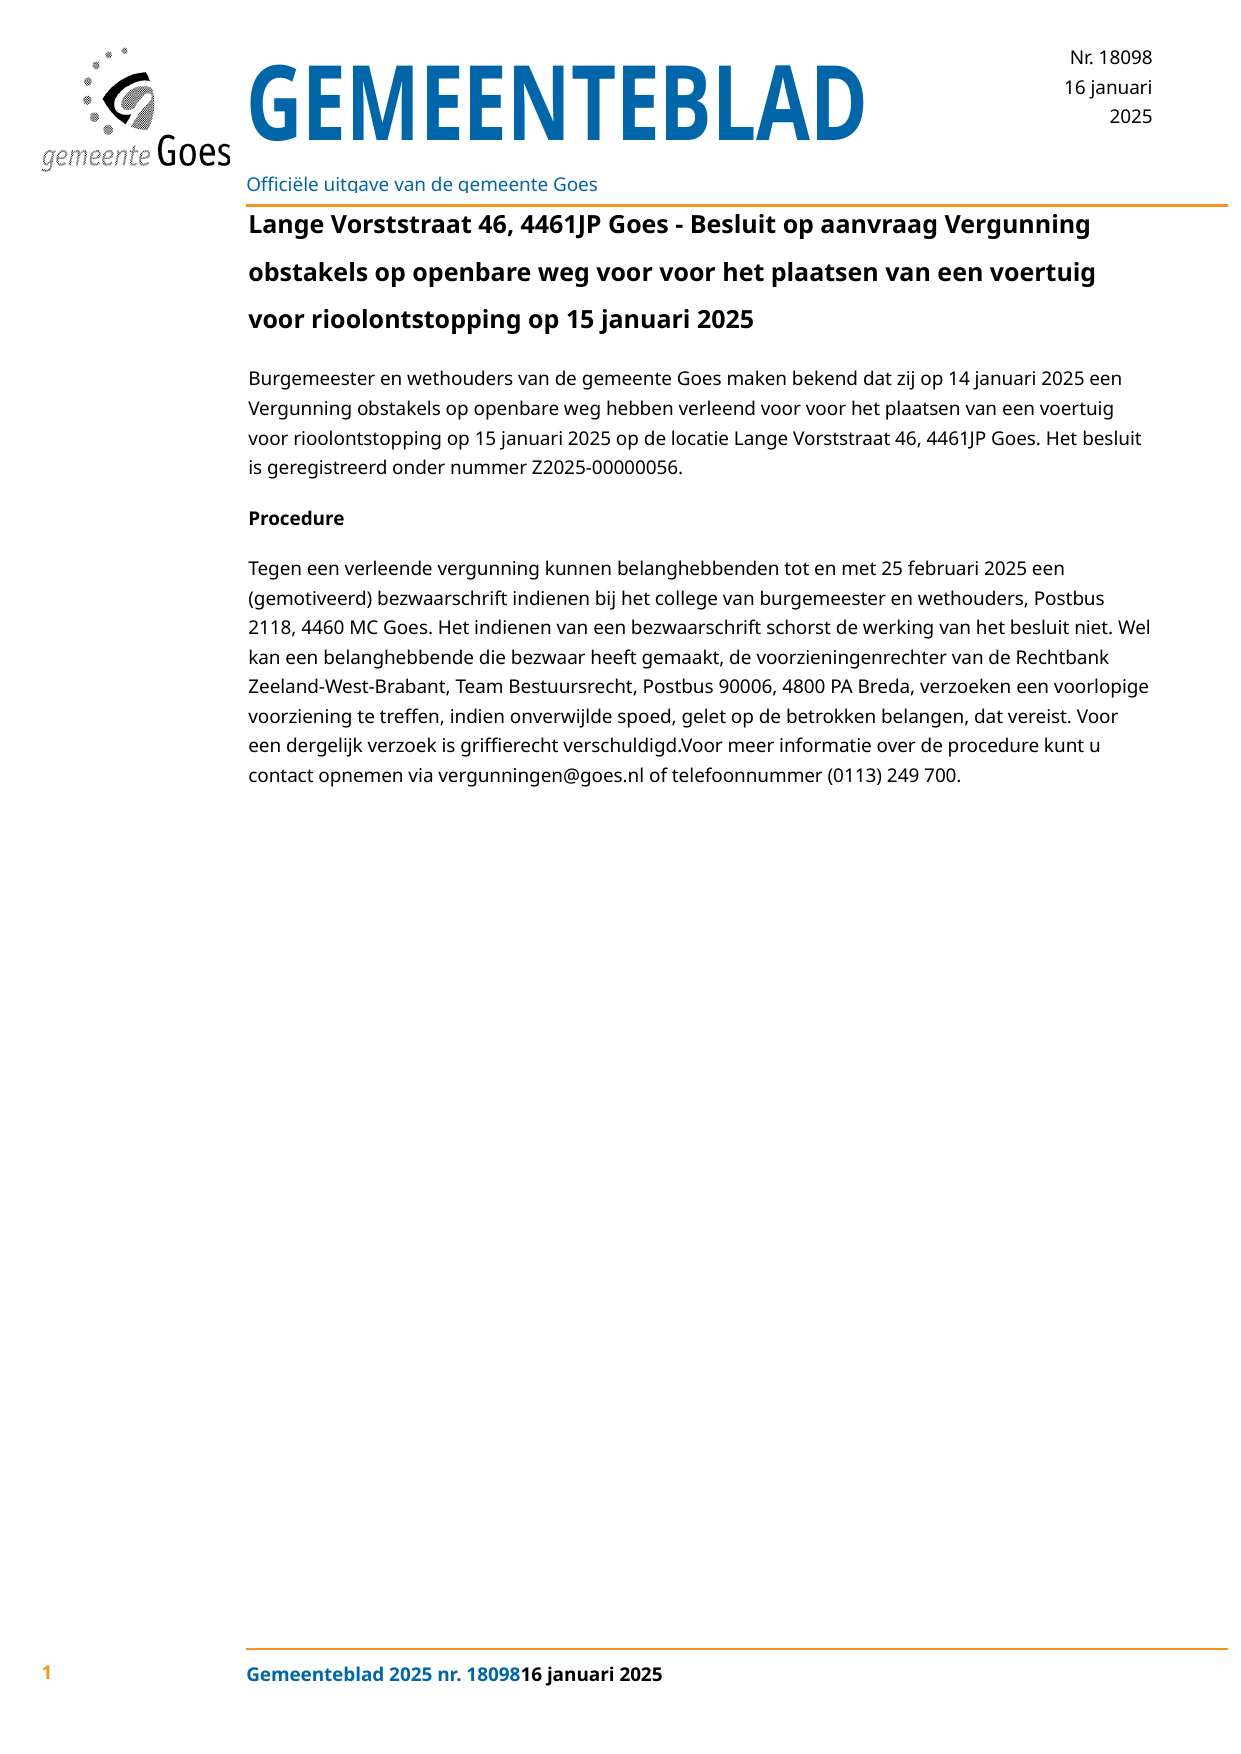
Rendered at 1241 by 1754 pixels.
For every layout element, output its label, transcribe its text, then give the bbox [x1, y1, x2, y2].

text Lange Vorststraat 46, 4461JP Goes - Besluit op aanvraag Vergunning obstakels op openbare weg voor voor het plaatsen van een voertuig voor rioolontstopping op 15 januari 2025 [248, 207, 1152, 336]
text Tegen een verleende vergunning kunnen belanghebbenden tot en met 25 februari 2025 een (gemotiveerd) bezwaarschrift indienen bij het college van burgemeester en wethouders, Postbus 2118, 4460 MC Goes. Het indienen van een bezwaarschrift schorst de werking van het besluit niet. Wel kan een belanghebbende die bezwaar heeft gemaakt, de voorzieningenrechter van de Rechtbank Zeeland-West-Brabant, Team Bestuursrecht, Postbus 90006, 4800 PA Breda, verzoeken een voorlopige voorziening te treffen, indien onverwijlde spoed, gelet op de betrokken belangen, dat vereist. Voor een dergelijk verzoek is griffierecht verschuldigd.Voor meer informatie over de procedure kunt u contact opnemen via vergunningen@goes.nl of telefoonnummer (0113) 249 700. [248, 555, 1152, 788]
picture [41, 47, 231, 172]
text Procedure [248, 505, 1152, 530]
text Burgemeester en wethouders van de gemeente Goes maken bekend dat zij op 14 januari 2025 een Vergunning obstakels op openbare weg hebben verleend voor voor het plaatsen van een voertuig voor rioolontstopping op 15 januari 2025 op de locatie Lange Vorststraat 46, 4461JP Goes. Het besluit is geregistreerd onder nummer Z2025-00000056. [248, 366, 1152, 480]
